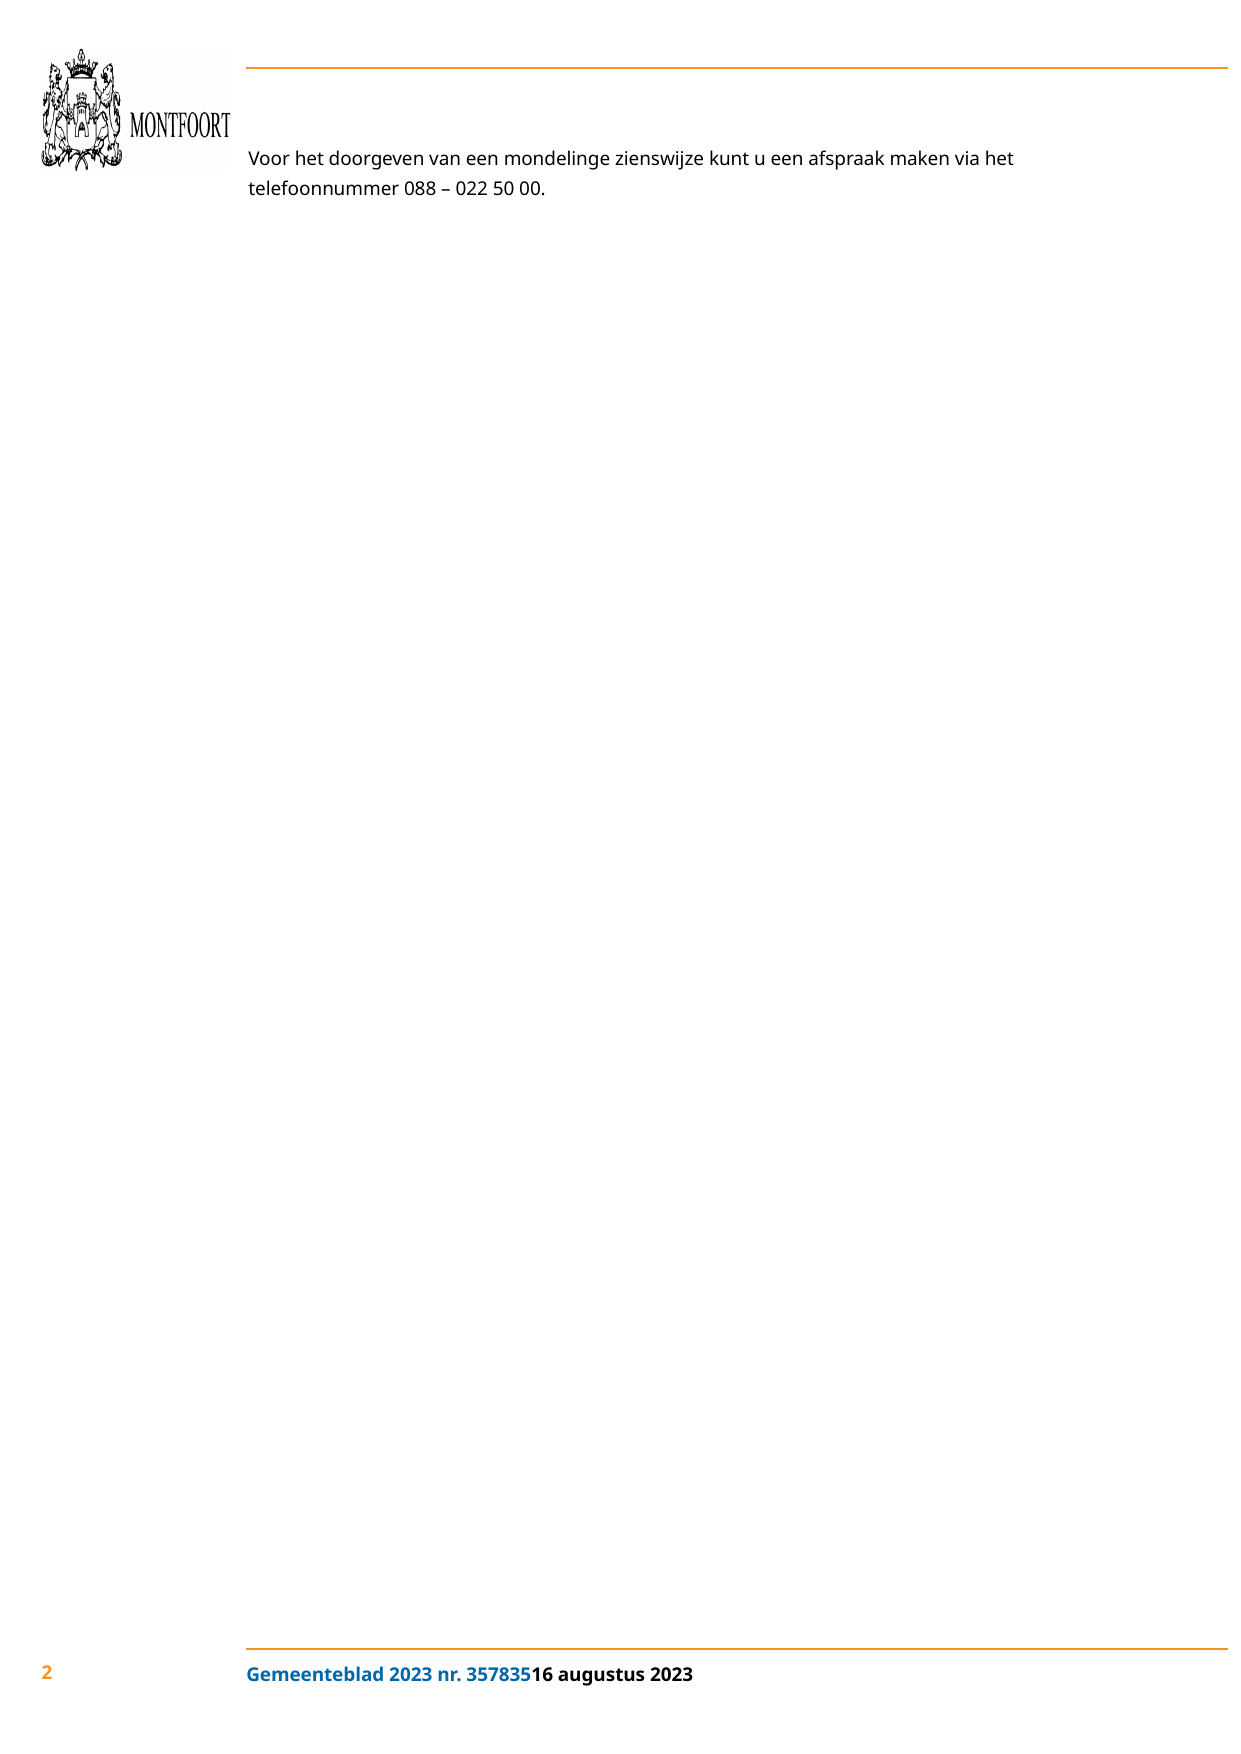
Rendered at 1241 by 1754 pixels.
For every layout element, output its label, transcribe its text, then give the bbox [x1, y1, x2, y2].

picture [41, 47, 231, 172]
text Voor het doorgeven van een mondelinge zienswijze kunt u een afspraak maken via het telefoonnummer 088 – 022 50 00. [248, 145, 1152, 201]
